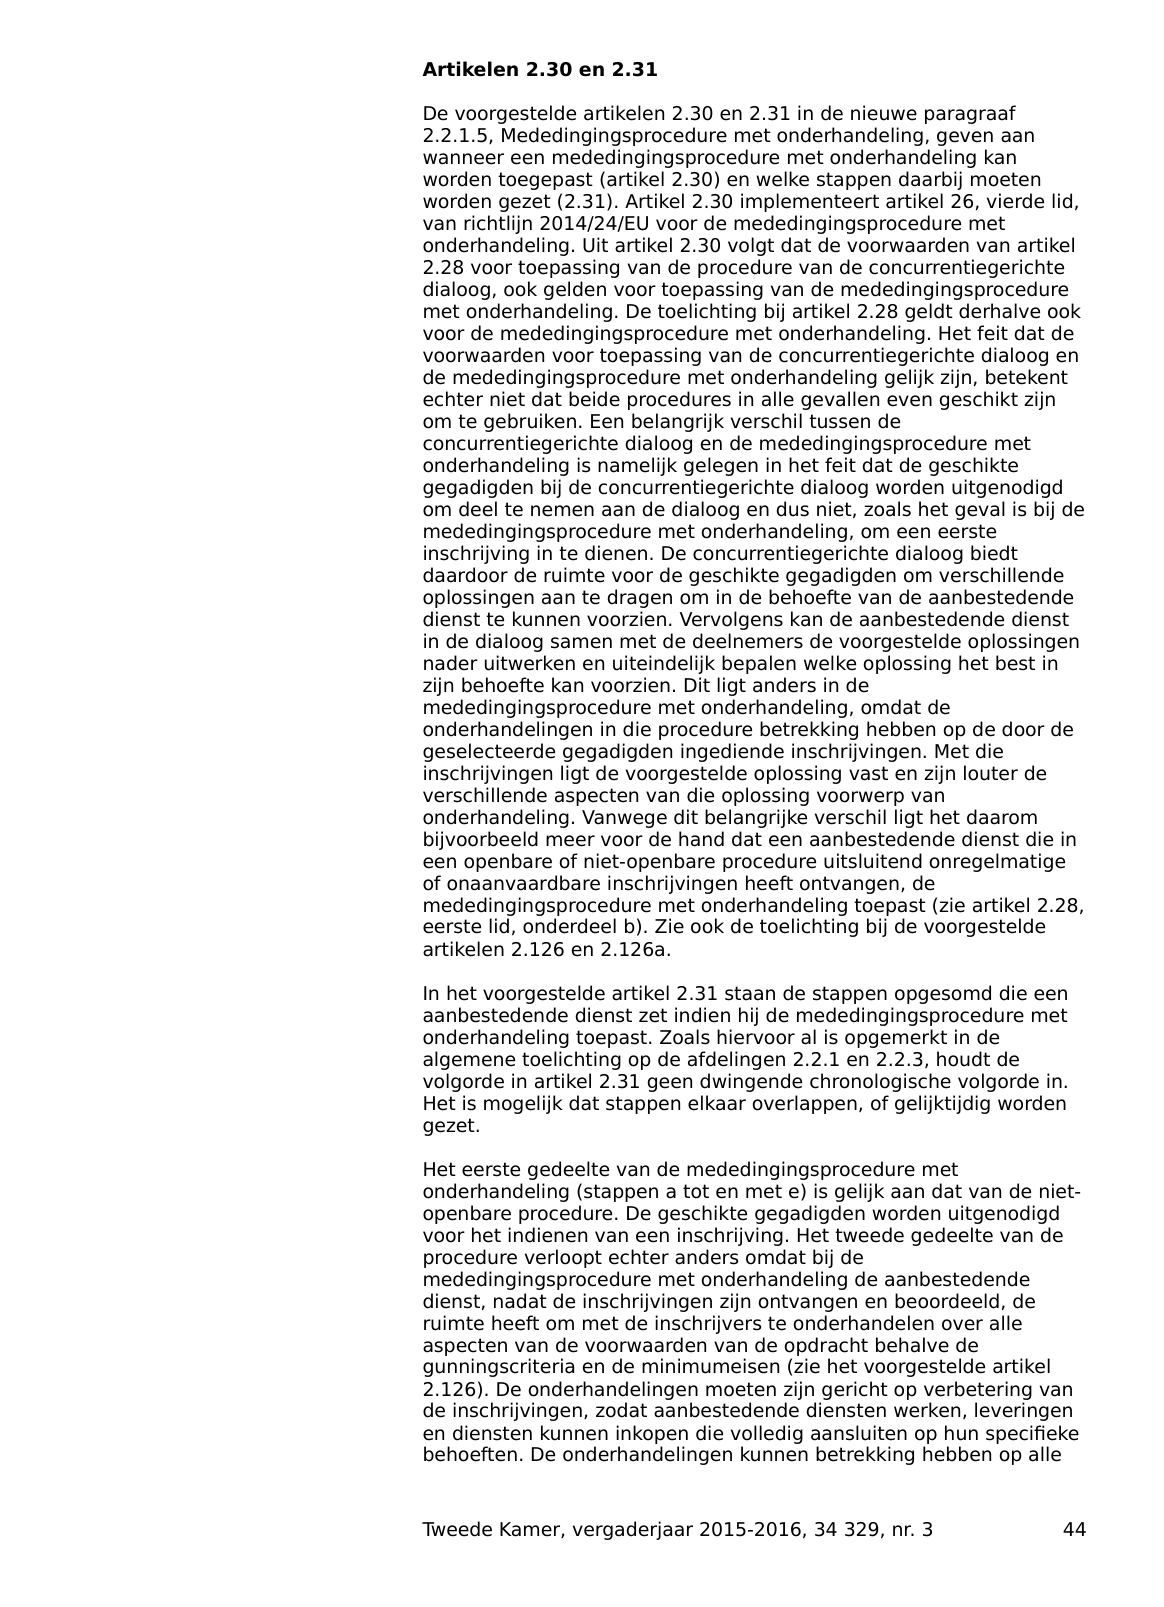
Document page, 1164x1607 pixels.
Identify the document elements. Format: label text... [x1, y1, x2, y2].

text Het eerste gedeelte van de mededingingsprocedure met onderhandeling (stappen a tot en met e) is gelijk aan dat van de niet-openbare procedure. De geschikte gegadigden worden uitgenodigd voor het indienen van een inschrijving. Het tweede gedeelte van de procedure verloopt echter anders omdat bij de mededingingsprocedure met onderhandeling de aanbestedende dienst, nadat de inschrijvingen zijn ontvangen en beoordeeld, de ruimte heeft om met de inschrijvers te onderhandelen over alle aspecten van de voorwaarden van de opdracht behalve de gunningscriteria en de minimumeisen (zie het voorgestelde artikel 2.126). De onderhandelingen moeten zijn gericht op verbetering van de inschrijvingen, zodat aanbestedende diensten werken, leveringen en diensten kunnen inkopen die volledig aansluiten op hun specifieke behoeften. De onderhandelingen kunnen betrekking hebben op alle [422, 1159, 1087, 1466]
text De voorgestelde artikelen 2.30 en 2.31 in de nieuwe paragraaf 2.2.1.5, Mededingingsprocedure met onderhandeling, geven aan wanneer een mededingingsprocedure met onderhandeling kan worden toegepast (artikel 2.30) en welke stappen daarbij moeten worden gezet (2.31). Artikel 2.30 implementeert artikel 26, vierde lid, van richtlijn 2014/24/EU voor de mededingingsprocedure met onderhandeling. Uit artikel 2.30 volgt dat de voorwaarden van artikel 2.28 voor toepassing van de procedure van de concurrentiegerichte dialoog, ook gelden voor toepassing van de mededingingsprocedure met onderhandeling. De toelichting bij artikel 2.28 geldt derhalve ook voor de mededingingsprocedure met onderhandeling. Het feit dat de voorwaarden voor toepassing van de concurrentiegerichte dialoog en de mededingingsprocedure met onderhandeling gelijk zijn, betekent echter niet dat beide procedures in alle gevallen even geschikt zijn om te gebruiken. Een belangrijk verschil tussen de concurrentiegerichte dialoog en de mededingingsprocedure met onderhandeling is namelijk gelegen in het feit dat de geschikte gegadigden bij de concurrentiegerichte dialoog worden uitgenodigd om deel te nemen aan de dialoog en dus niet, zoals het geval is bij de mededingingsprocedure met onderhandeling, om een eerste inschrijving in te dienen. De concurrentiegerichte dialoog biedt daardoor de ruimte voor de geschikte gegadigden om verschillende oplossingen aan te dragen om in de behoefte van de aanbestedende dienst te kunnen voorzien. Vervolgens kan de aanbestedende dienst in de dialoog samen met de deelnemers de voorgestelde oplossingen nader uitwerken en uiteindelijk bepalen welke oplossing het best in zijn behoefte kan voorzien. Dit ligt anders in de mededingingsprocedure met onderhandeling, omdat de onderhandelingen in die procedure betrekking hebben op de door de geselecteerde gegadigden ingediende inschrijvingen. Met die inschrijvingen ligt de voorgestelde oplossing vast en zijn louter de verschillende aspecten van die oplossing voorwerp van onderhandeling. Vanwege dit belangrijke verschil ligt het daarom bijvoorbeeld meer voor de hand dat een aanbestedende dienst die in een openbare of niet-openbare procedure uitsluitend onregelmatige of onaanvaardbare inschrijvingen heeft ontvangen, de mededingingsprocedure met onderhandeling toepast (zie artikel 2.28, eerste lid, onderdeel b). Zie ook de toelichting bij de voorgestelde artikelen 2.126 en 2.126a. [422, 103, 1087, 960]
subtitle Artikelen 2.30 en 2.31 [422, 59, 1087, 81]
text In het voorgestelde artikel 2.31 staan de stappen opgesomd die een aanbestedende dienst zet indien hij de mededingingsprocedure met onderhandeling toepast. Zoals hiervoor al is opgemerkt in de algemene toelichting op de afdelingen 2.2.1 en 2.2.3, houdt de volgorde in artikel 2.31 geen dwingende chronologische volgorde in. Het is mogelijk dat stappen elkaar overlappen, of gelijktijdig worden gezet. [422, 983, 1087, 1136]
